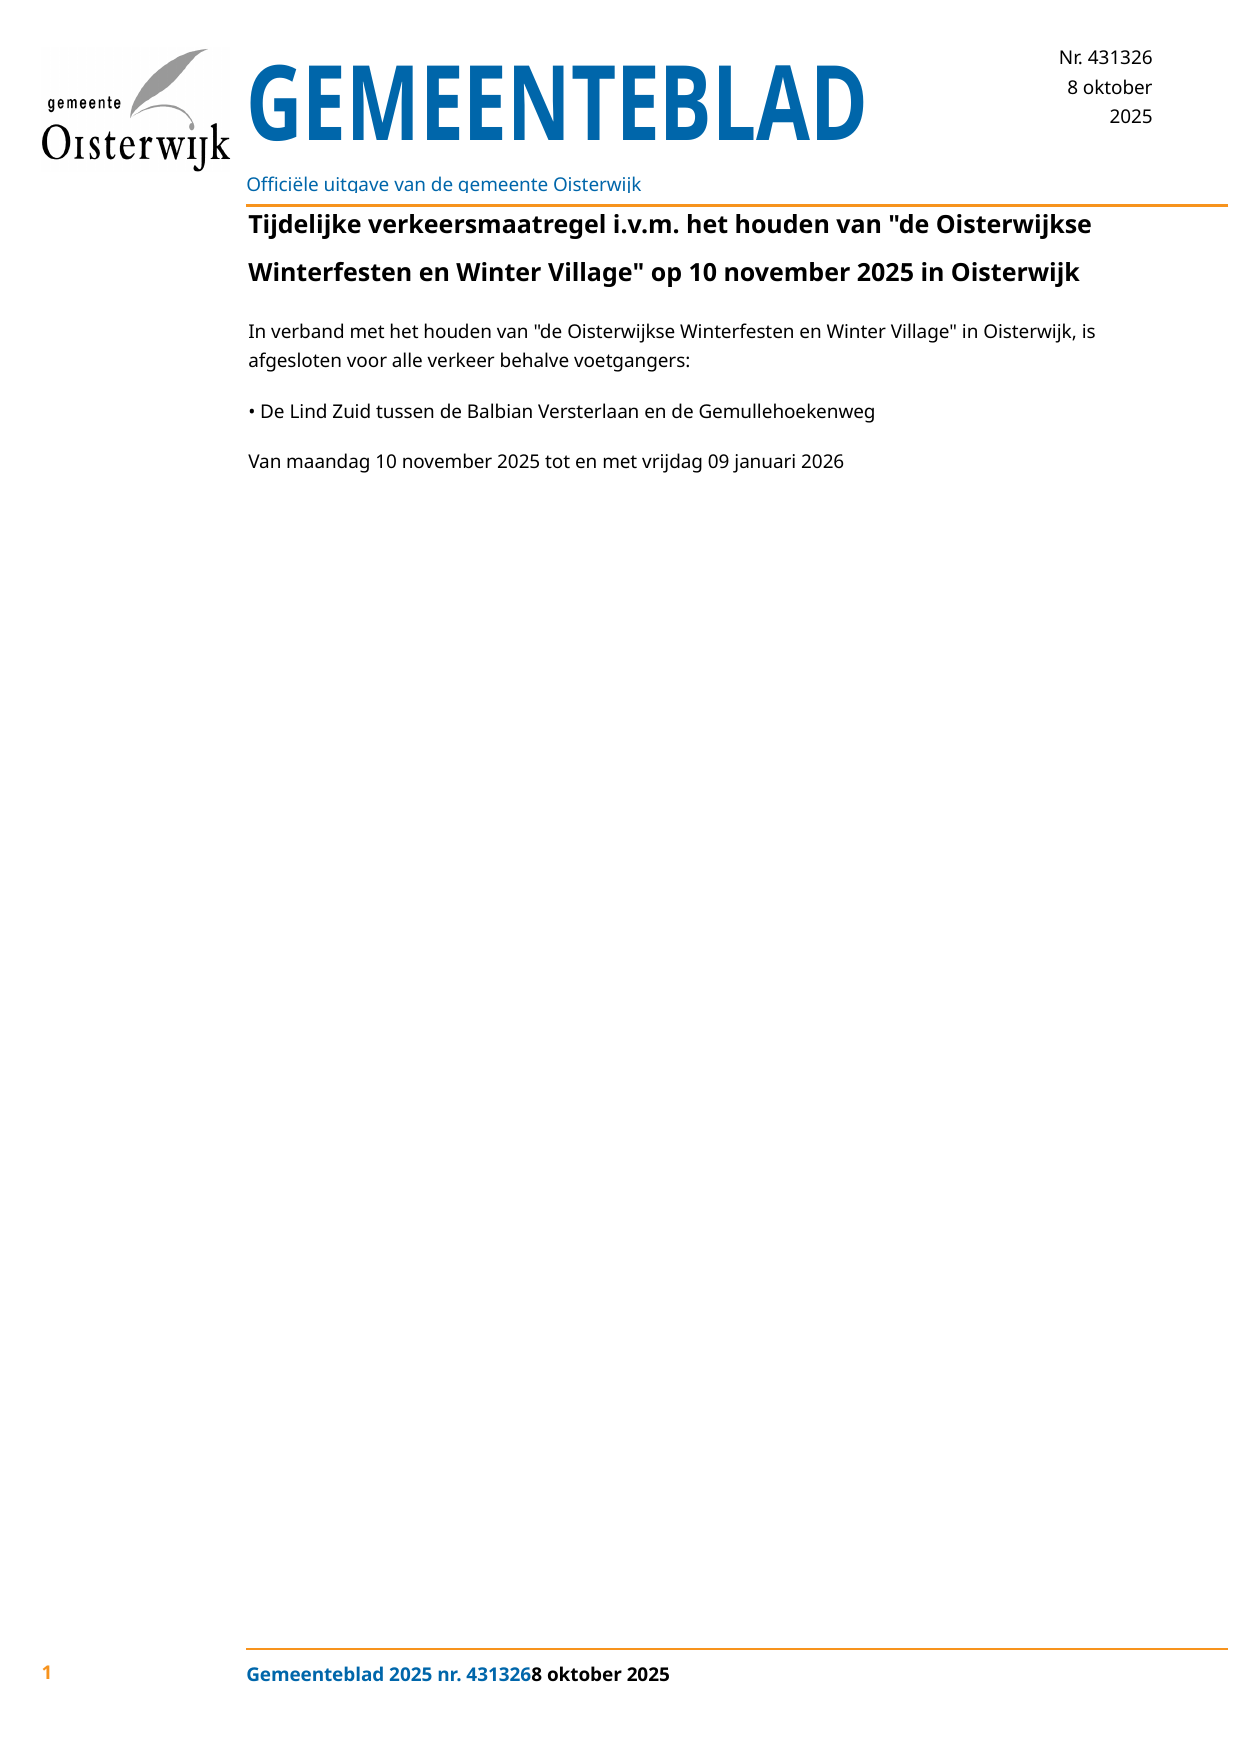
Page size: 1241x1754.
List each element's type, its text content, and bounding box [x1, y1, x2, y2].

text Tijdelijke verkeersmaatregel i.v.m. het houden van "de Oisterwijkse Winterfesten en Winter Village" op 10 november 2025 in Oisterwijk [248, 207, 1152, 288]
text Van maandag 10 november 2025 tot en met vrijdag 09 januari 2026 [248, 448, 1152, 474]
picture [41, 47, 231, 172]
text In verband met het houden van "de Oisterwijkse Winterfesten en Winter Village" in Oisterwijk, is afgesloten voor alle verkeer behalve voetgangers: [248, 318, 1152, 373]
text • De Lind Zuid tussen de Balbian Versterlaan en de Gemullehoekenweg [248, 398, 1152, 424]
